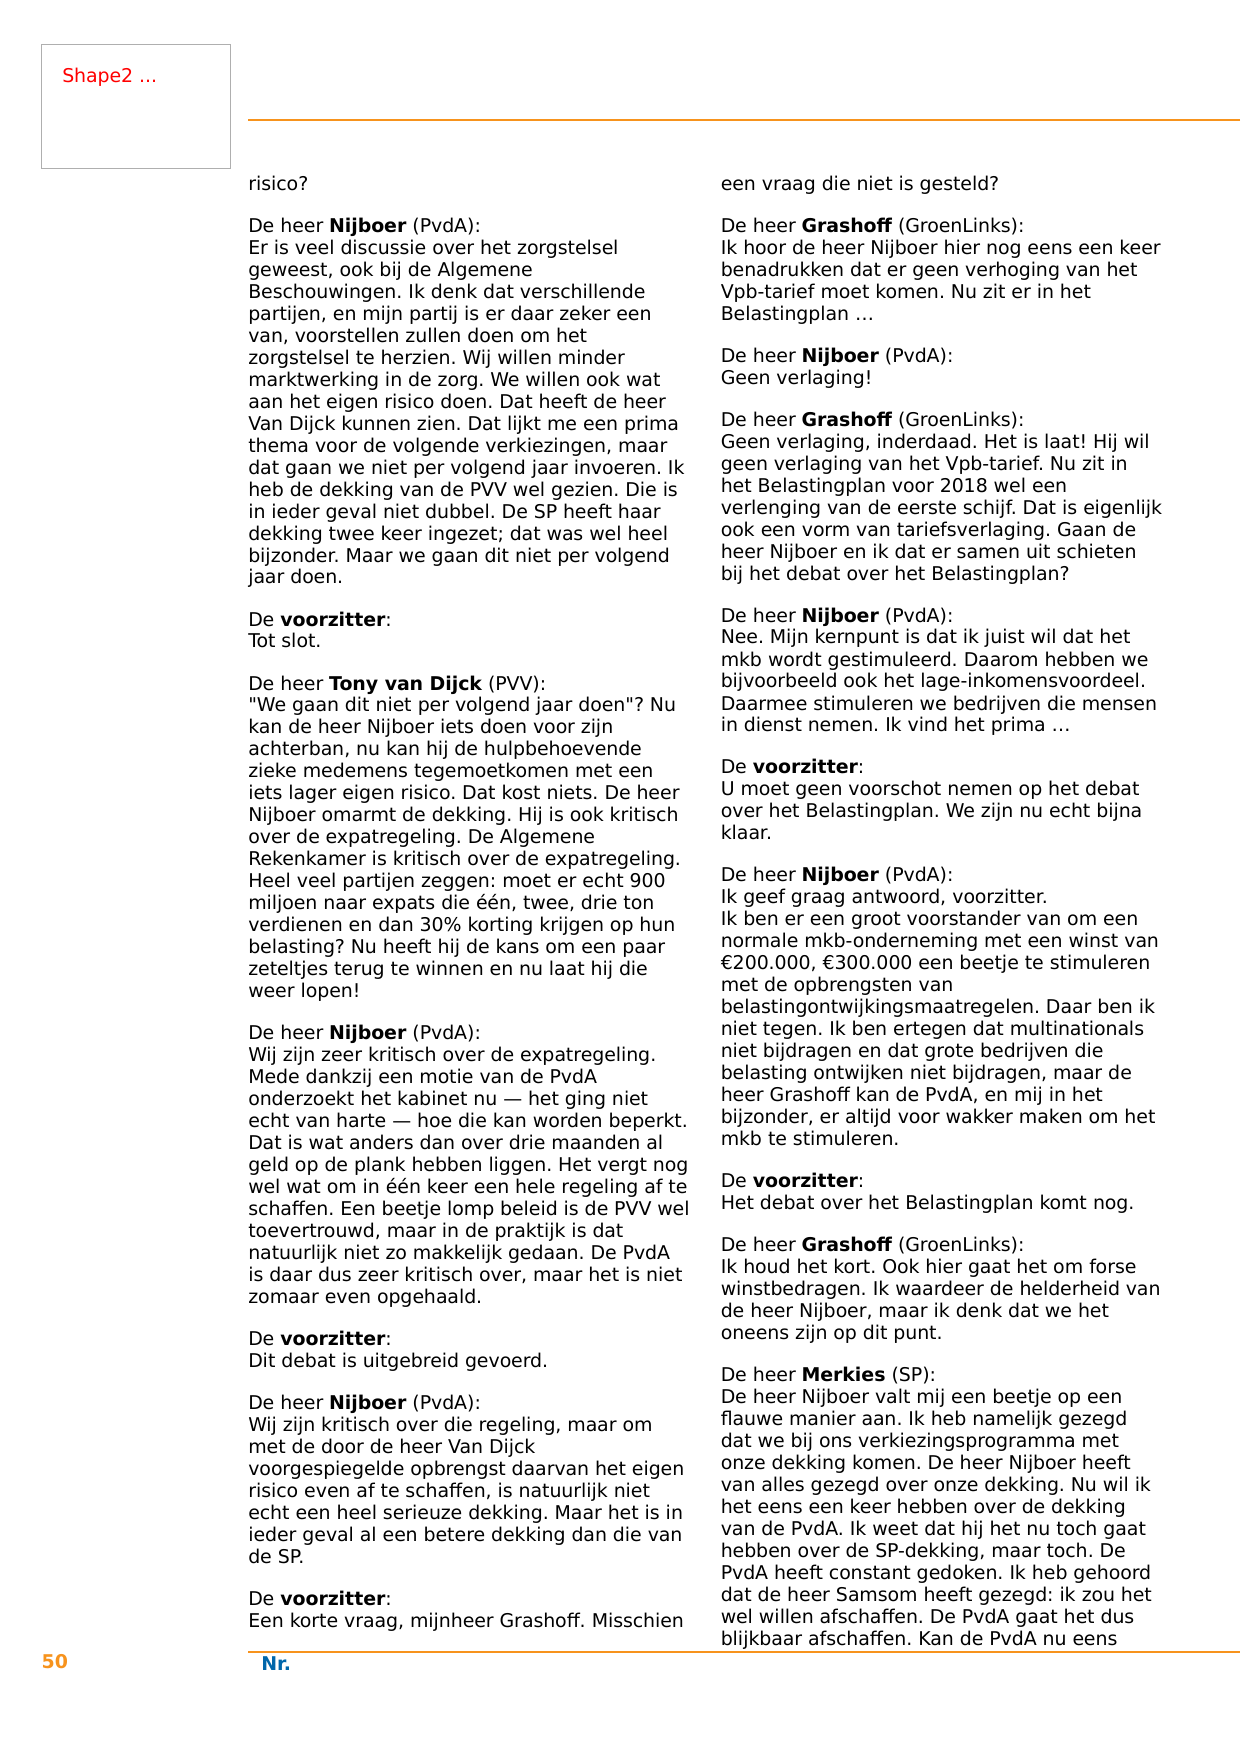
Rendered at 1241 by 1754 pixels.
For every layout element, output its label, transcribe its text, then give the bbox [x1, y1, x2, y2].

text Dit debat is uitgebreid gevoerd. [248, 1350, 691, 1372]
text De voorzitter: [721, 1170, 1163, 1192]
text risico? [248, 173, 691, 195]
text Geen verlaging, inderdaad. Het is laat! Hij wil geen verlaging van het Vpb-tarief. Nu zit in het Belastingplan voor 2018 wel een verlenging van de eerste schijf. Dat is eigenlijk ook een vorm van tariefsverlaging. Gaan de heer Nijboer en ik dat er samen uit schieten bij het debat over het Belastingplan? [721, 431, 1163, 584]
text De voorzitter: [248, 1588, 691, 1609]
text Ik houd het kort. Ook hier gaat het om forse winstbedragen. Ik waardeer de helderheid van de heer Nijboer, maar ik denk dat we het oneens zijn op dit punt. [721, 1256, 1163, 1344]
text De heer Merkies (SP): [721, 1364, 1163, 1386]
text De heer Nijboer (PvdA): [248, 1392, 691, 1414]
text Nee. Mijn kernpunt is dat ik juist wil dat het mkb wordt gestimuleerd. Daarom hebben we bijvoorbeeld ook het lage-inkomensvoordeel. Daarmee stimuleren we bedrijven die mensen in dienst nemen. Ik vind het prima … [721, 626, 1163, 736]
text De heer Grashoff (GroenLinks): [721, 1234, 1163, 1256]
text De voorzitter: [248, 1328, 691, 1350]
text "We gaan dit niet per volgend jaar doen"? Nu kan de heer Nijboer iets doen voor zijn achterban, nu kan hij de hulpbehoevende zieke medemens tegemoetkomen met een iets lager eigen risico. Dat kost niets. De heer Nijboer omarmt de dekking. Hij is ook kritisch over de expatregeling. De Algemene Rekenkamer is kritisch over de expatregeling. Heel veel partijen zeggen: moet er echt 900 miljoen naar expats die één, twee, drie ton verdienen en dan 30% korting krijgen op hun belasting? Nu heeft hij de kans om een paar zeteltjes terug te winnen en nu laat hij die weer lopen! [248, 694, 691, 1002]
text De heer Tony van Dijck (PVV): [248, 672, 691, 694]
text Wij zijn kritisch over die regeling, maar om met de door de heer Van Dijck voorgespiegelde opbrengst daarvan het eigen risico even af te schaffen, is natuurlijk niet echt een heel serieuze dekking. Maar het is in ieder geval al een betere dekking dan die van de SP. [248, 1414, 691, 1568]
text De heer Nijboer (PvdA): [248, 215, 691, 237]
text De heer Nijboer (PvdA): [721, 604, 1163, 626]
text De heer Nijboer (PvdA): [721, 345, 1163, 367]
text Tot slot. [248, 630, 691, 652]
text De voorzitter: [248, 608, 691, 630]
text De heer Grashoff (GroenLinks): [721, 215, 1163, 237]
text De voorzitter: [721, 756, 1163, 778]
text Ik geef graag antwoord, voorzitter. [721, 886, 1163, 908]
text een vraag die niet is gesteld? [721, 173, 1163, 195]
text Ik ben er een groot voorstander van om een normale mkb-onderneming met een winst van €200.000, €300.000 een beetje te stimuleren met de opbrengsten van belastingontwijkingsmaatregelen. Daar ben ik niet tegen. Ik ben ertegen dat multinationals niet bijdragen en dat grote bedrijven die belasting ontwijken niet bijdragen, maar de heer Grashoff kan de PvdA, en mij in het bijzonder, er altijd voor wakker maken om het mkb te stimuleren. [721, 908, 1163, 1150]
text De heer Nijboer valt mij een beetje op een flauwe manier aan. Ik heb namelijk gezegd dat we bij ons verkiezingsprogramma met onze dekking komen. De heer Nijboer heeft van alles gezegd over onze dekking. Nu wil ik het eens een keer hebben over de dekking van de PvdA. Ik weet dat hij het nu toch gaat hebben over de SP-dekking, maar toch. De PvdA heeft constant gedoken. Ik heb gehoord dat de heer Samsom heeft gezegd: ik zou het wel willen afschaffen. De PvdA gaat het dus blijkbaar afschaffen. Kan de PvdA nu eens [721, 1386, 1163, 1649]
text Het debat over het Belastingplan komt nog. [721, 1192, 1163, 1214]
text De heer Nijboer (PvdA): [248, 1022, 691, 1044]
text Ik hoor de heer Nijboer hier nog eens een keer benadrukken dat er geen verhoging van het Vpb-tarief moet komen. Nu zit er in het Belastingplan … [721, 237, 1163, 325]
text U moet geen voorschot nemen op het debat over het Belastingplan. We zijn nu echt bijna klaar. [721, 778, 1163, 844]
text Wij zijn zeer kritisch over de expatregeling. Mede dankzij een motie van de PvdA onderzoekt het kabinet nu — het ging niet echt van harte — hoe die kan worden beperkt. Dat is wat anders dan over drie maanden al geld op de plank hebben liggen. Het vergt nog wel wat om in één keer een hele regeling af te schaffen. Een beetje lomp beleid is de PVV wel toevertrouwd, maar in de praktijk is dat natuurlijk niet zo makkelijk gedaan. De PvdA is daar dus zeer kritisch over, maar het is niet zomaar even opgehaald. [248, 1044, 691, 1308]
text De heer Nijboer (PvdA): [721, 864, 1163, 886]
text De heer Grashoff (GroenLinks): [721, 409, 1163, 431]
text Geen verlaging! [721, 367, 1163, 389]
text Een korte vraag, mijnheer Grashoff. Misschien [248, 1609, 691, 1632]
text Er is veel discussie over het zorgstelsel geweest, ook bij de Algemene Beschouwingen. Ik denk dat verschillende partijen, en mijn partij is er daar zeker een van, voorstellen zullen doen om het zorgstelsel te herzien. Wij willen minder marktwerking in de zorg. We willen ook wat aan het eigen risico doen. Dat heeft de heer Van Dijck kunnen zien. Dat lijkt me een prima thema voor de volgende verkiezingen, maar dat gaan we niet per volgend jaar invoeren. Ik heb de dekking van de PVV wel gezien. Die is in ieder geval niet dubbel. De SP heeft haar dekking twee keer ingezet; dat was wel heel bijzonder. Maar we gaan dit niet per volgend jaar doen. [248, 237, 691, 588]
